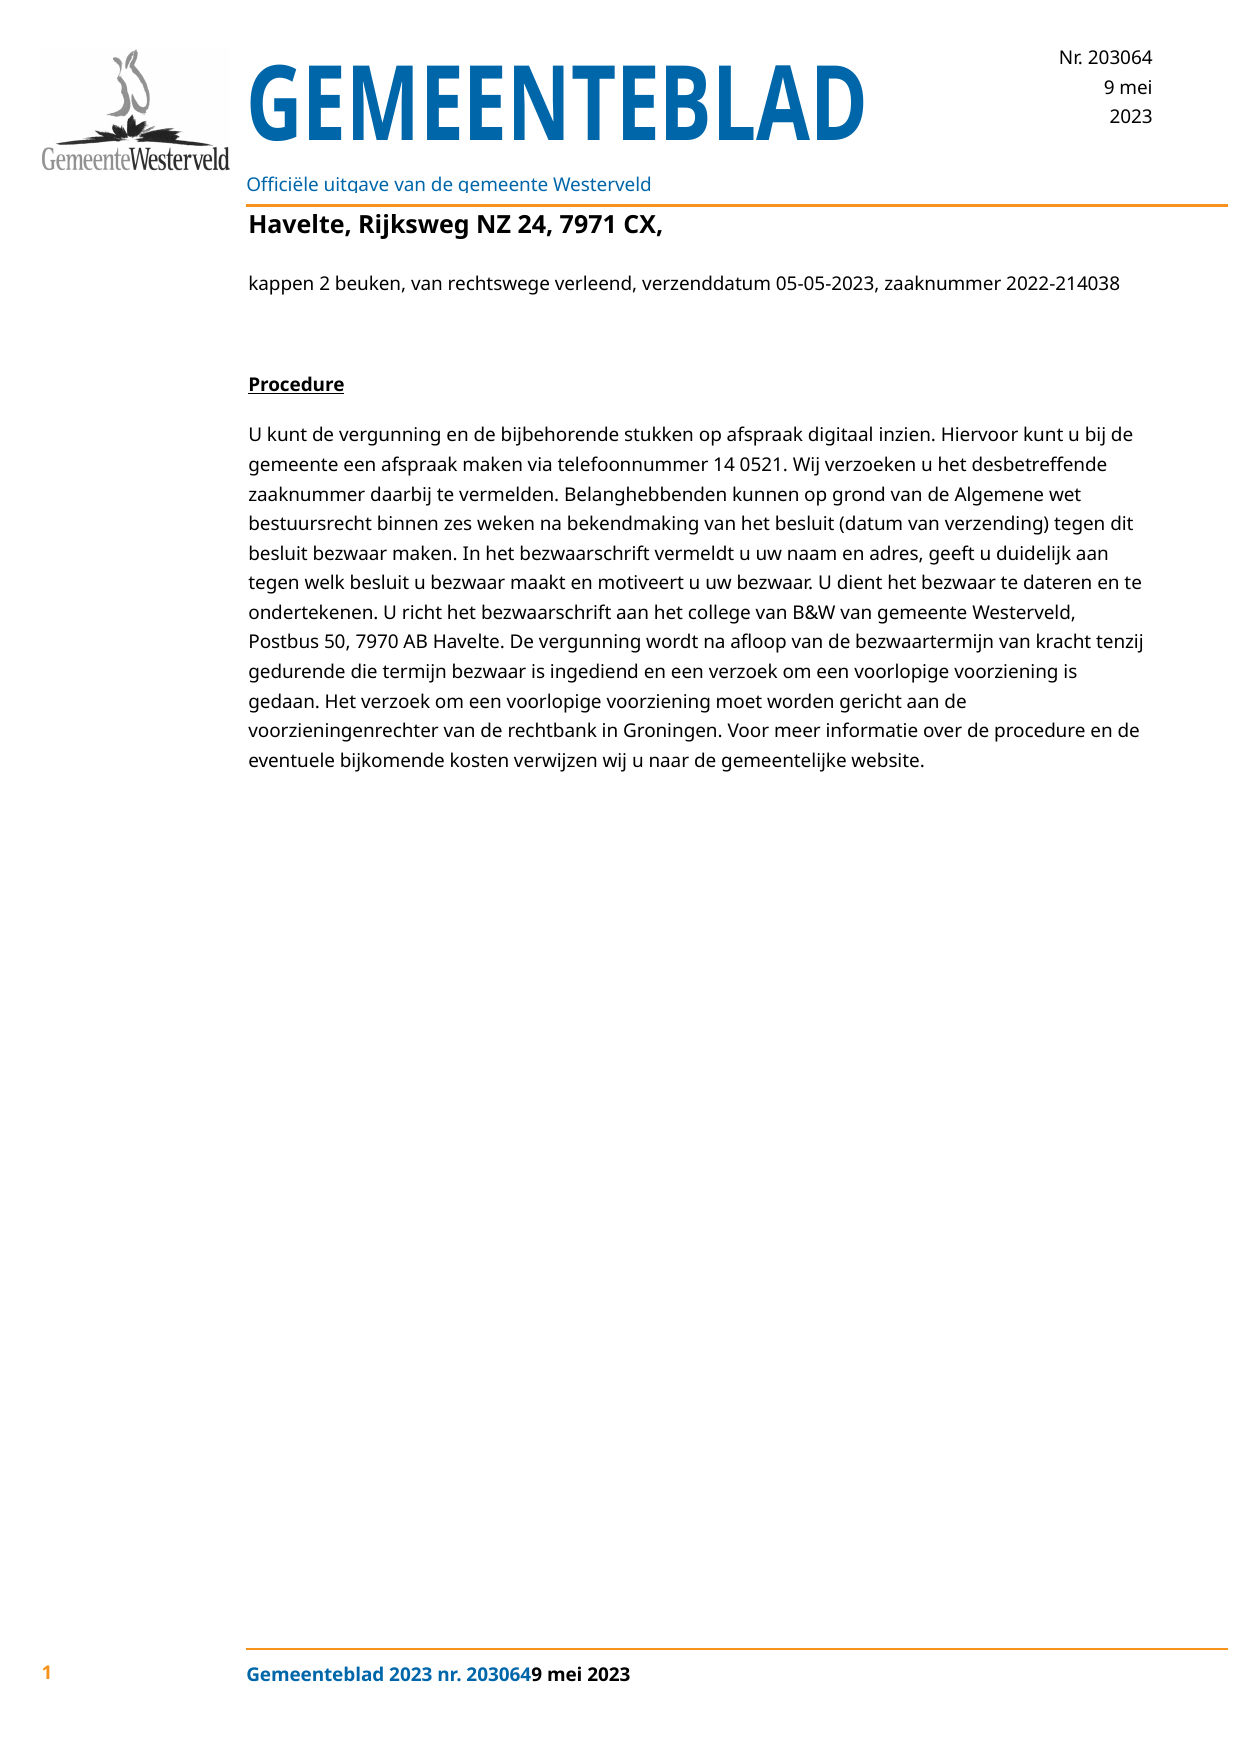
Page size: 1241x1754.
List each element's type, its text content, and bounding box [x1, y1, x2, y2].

text Procedure [248, 371, 1152, 397]
picture [41, 47, 231, 172]
text kappen 2 beuken, van rechtswege verleend, verzenddatum 05-05-2023, zaaknummer 2022-214038 [248, 270, 1152, 296]
text Havelte, Rijksweg NZ 24, 7971 CX, [248, 207, 1152, 241]
text U kunt de vergunning en de bijbehorende stukken op afspraak digitaal inzien. Hiervoor kunt u bij de gemeente een afspraak maken via telefoonnummer 14 0521. Wij verzoeken u het desbetreffende zaaknummer daarbij te vermelden. Belanghebbenden kunnen op grond van de Algemene wet bestuursrecht binnen zes weken na bekendmaking van het besluit (datum van verzending) tegen dit besluit bezwaar maken. In het bezwaarschrift vermeldt u uw naam en adres, geeft u duidelijk aan tegen welk besluit u bezwaar maakt en motiveert u uw bezwaar. U dient het bezwaar te dateren en te ondertekenen. U richt het bezwaarschrift aan het college van B&W van gemeente Westerveld, Postbus 50, 7970 AB Havelte. De vergunning wordt na afloop van de bezwaartermijn van kracht tenzij gedurende die termijn bezwaar is ingediend en een verzoek om een voorlopige voorziening is gedaan. Het verzoek om een voorlopige voorziening moet worden gericht aan de voorzieningenrechter van de rechtbank in Groningen. Voor meer informatie over de procedure en de eventuele bijkomende kosten verwijzen wij u naar de gemeentelijke website. [248, 422, 1152, 773]
